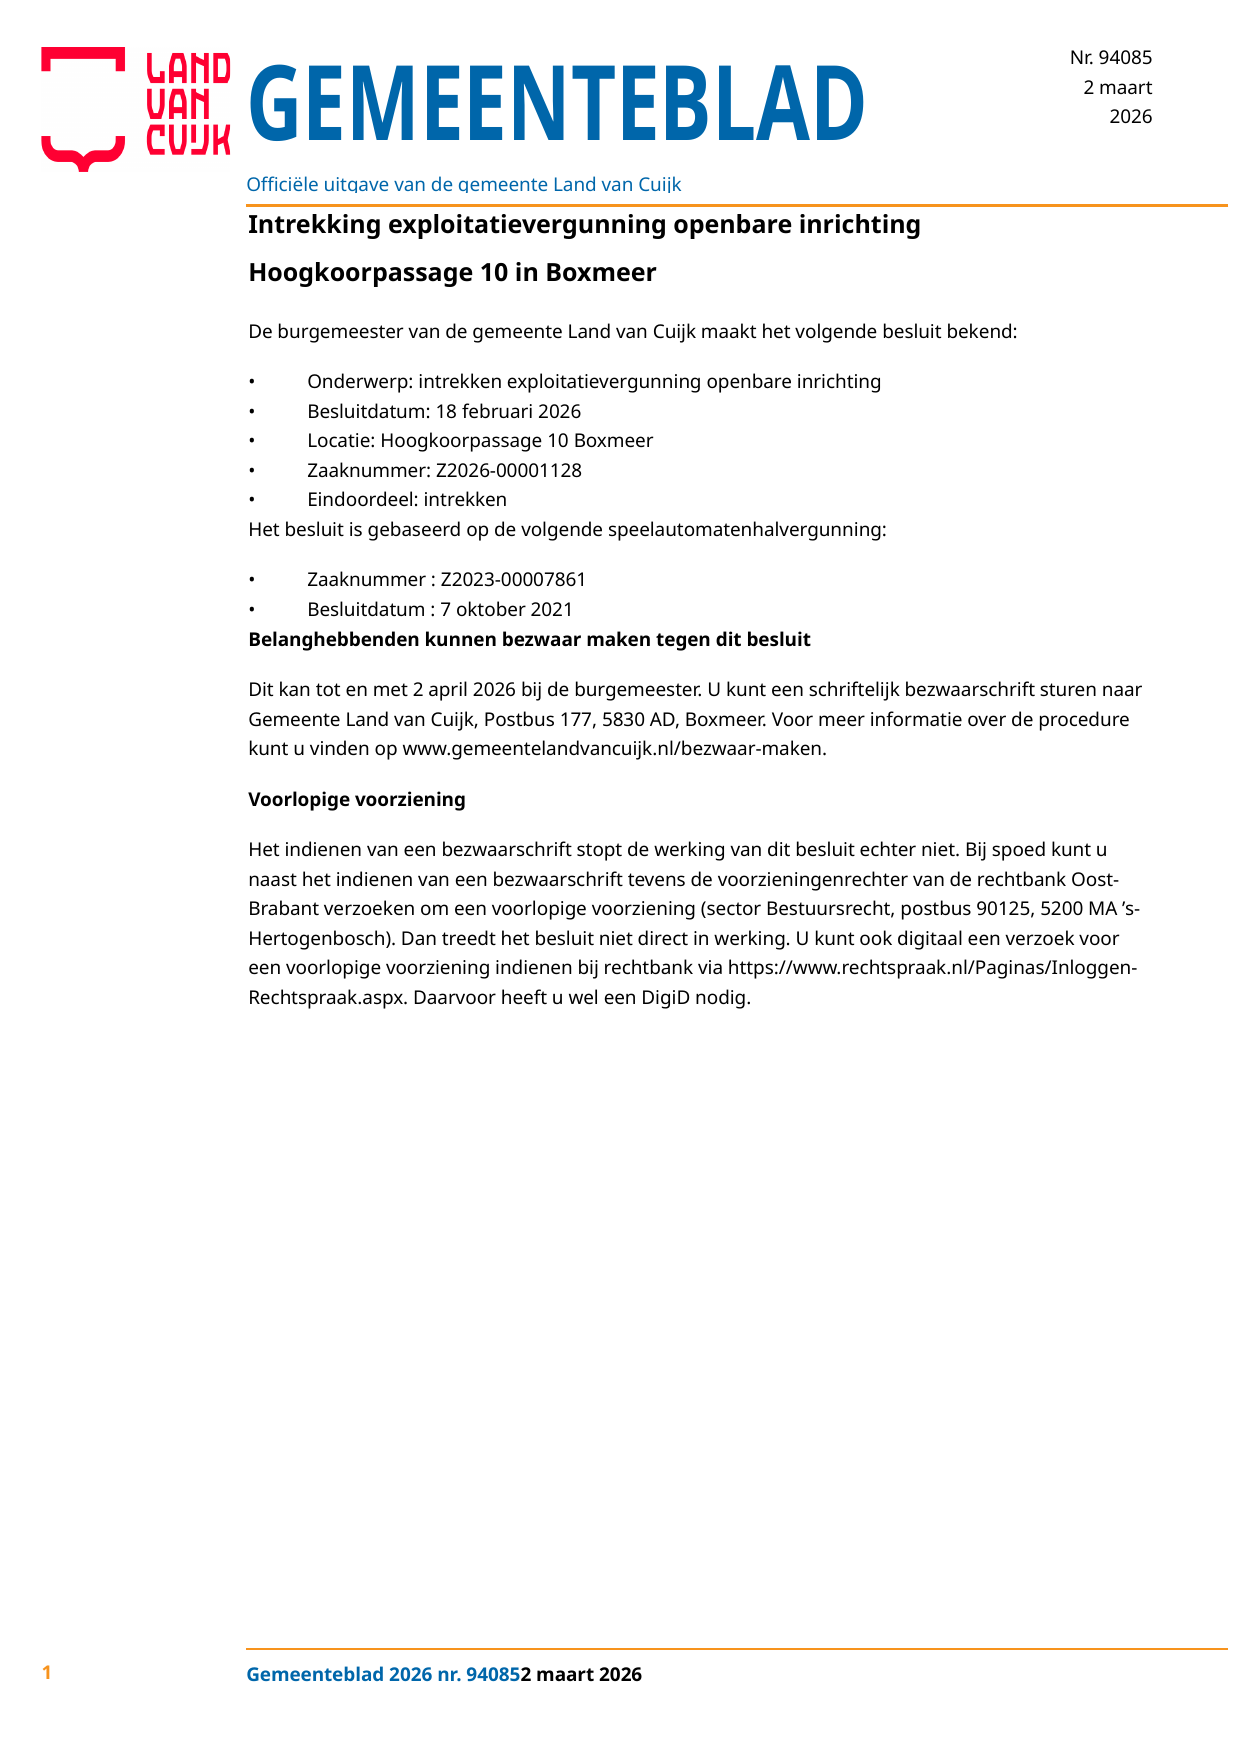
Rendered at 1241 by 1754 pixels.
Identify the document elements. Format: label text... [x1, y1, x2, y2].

text Voorlopige voorziening [248, 786, 1152, 812]
list Besluitdatum: 18 februari 2026 [248, 398, 1152, 424]
text De burgemeester van de gemeente Land van Cuijk maakt het volgende besluit bekend: [248, 318, 1152, 344]
picture [41, 47, 231, 172]
text Intrekking exploitatievergunning openbare inrichting Hoogkoorpassage 10 in Boxmeer [248, 207, 1152, 288]
text Dit kan tot en met 2 april 2026 bij de burgemeester. U kunt een schriftelijk bezwaarschrift sturen naar Gemeente Land van Cuijk, Postbus 177, 5830 AD, Boxmeer. Voor meer informatie over de procedure kunt u vinden op www.gemeentelandvancuijk.nl/bezwaar-maken. [248, 676, 1152, 761]
text Het besluit is gebaseerd op de volgende speelautomatenhalvergunning: [248, 516, 1152, 542]
list Zaaknummer: Z2026-00001128 [248, 457, 1152, 483]
list Zaaknummer : Z2023-00007861 [248, 567, 1152, 592]
list Eindoordeel: intrekken [248, 487, 1152, 512]
text Belanghebbenden kunnen bezwaar maken tegen dit besluit [248, 626, 1152, 652]
list Locatie: Hoogkoorpassage 10 Boxmeer [248, 427, 1152, 453]
text Het indienen van een bezwaarschrift stopt de werking van dit besluit echter niet. Bij spoed kunt u naast het indienen van een bezwaarschrift tevens de voorzieningenrechter van de rechtbank Oost-Brabant verzoeken om een voorlopige voorziening (sector Bestuursrecht, postbus 90125, 5200 MA ’s-Hertogenbosch). Dan treedt het besluit niet direct in werking. U kunt ook digitaal een verzoek voor een voorlopige voorziening indienen bij rechtbank via https://www.rechtspraak.nl/Paginas/Inloggen-Rechtspraak.aspx. Daarvoor heeft u wel een DigiD nodig. [248, 836, 1152, 1010]
list Besluitdatum : 7 oktober 2021 [248, 596, 1152, 622]
list Onderwerp: intrekken exploitatievergunning openbare inrichting [248, 368, 1152, 394]
